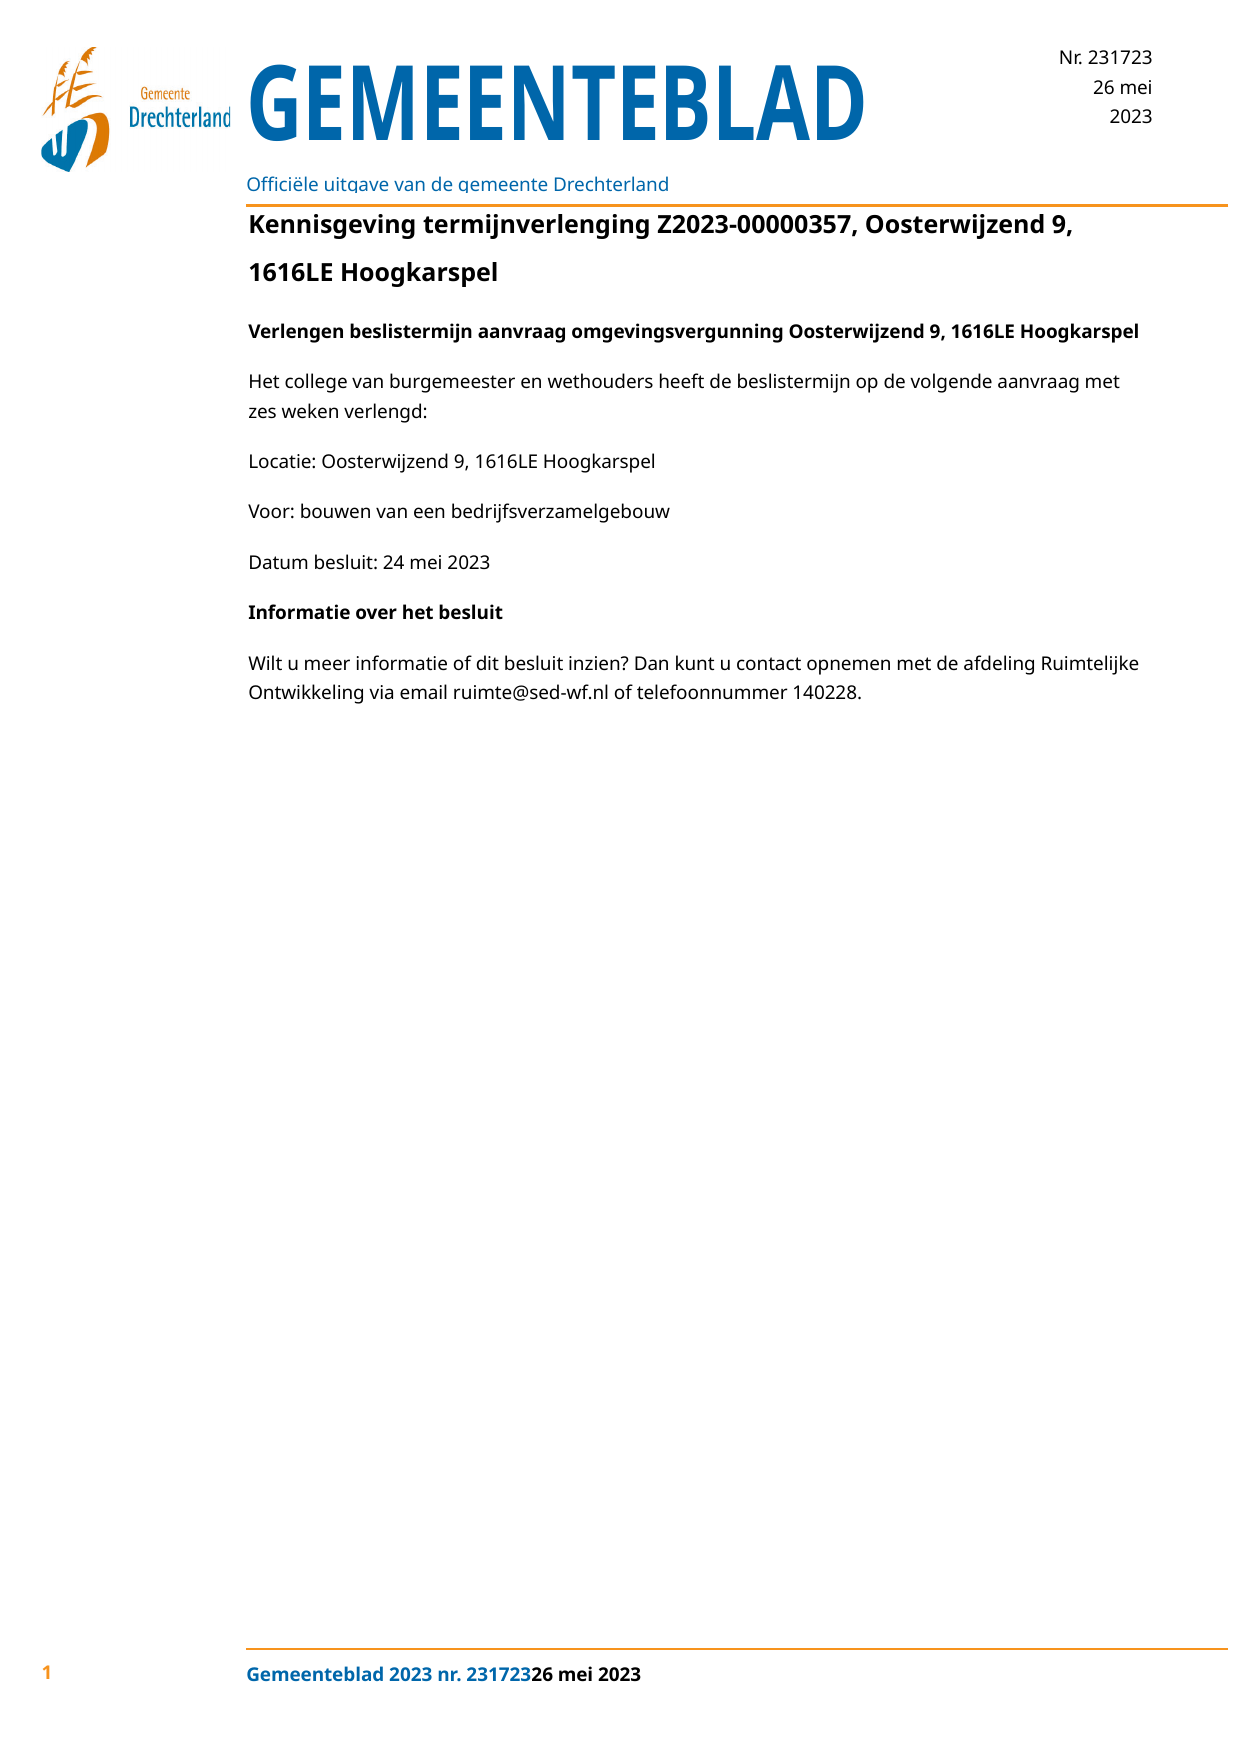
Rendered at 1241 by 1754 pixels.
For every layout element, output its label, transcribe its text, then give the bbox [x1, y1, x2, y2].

text Kennisgeving termijnverlenging Z2023-00000357, Oosterwijzend 9, 1616LE Hoogkarspel [248, 207, 1152, 288]
text Locatie: Oosterwijzend 9, 1616LE Hoogkarspel [248, 448, 1152, 474]
picture [226, 115, 231, 124]
text Het college van burgemeester en wethouders heeft de beslistermijn op de volgende aanvraag met zes weken verlengd: [248, 368, 1152, 424]
picture [41, 47, 231, 172]
text Informatie over het besluit [248, 599, 1152, 625]
picture [41, 158, 64, 172]
text Verlengen beslistermijn aanvraag omgevingsvergunning Oosterwijzend 9, 1616LE Hoogkarspel [248, 318, 1152, 344]
text Voor: bouwen van een bedrijfsverzamelgebouw [248, 499, 1152, 524]
text Datum besluit: 24 mei 2023 [248, 549, 1152, 575]
text Wilt u meer informatie of dit besluit inzien? Dan kunt u contact opnemen met de afdeling Ruimtelijke Ontwikkeling via email ruimte@sed-wf.nl of telefoonnummer 140228. [248, 650, 1152, 705]
